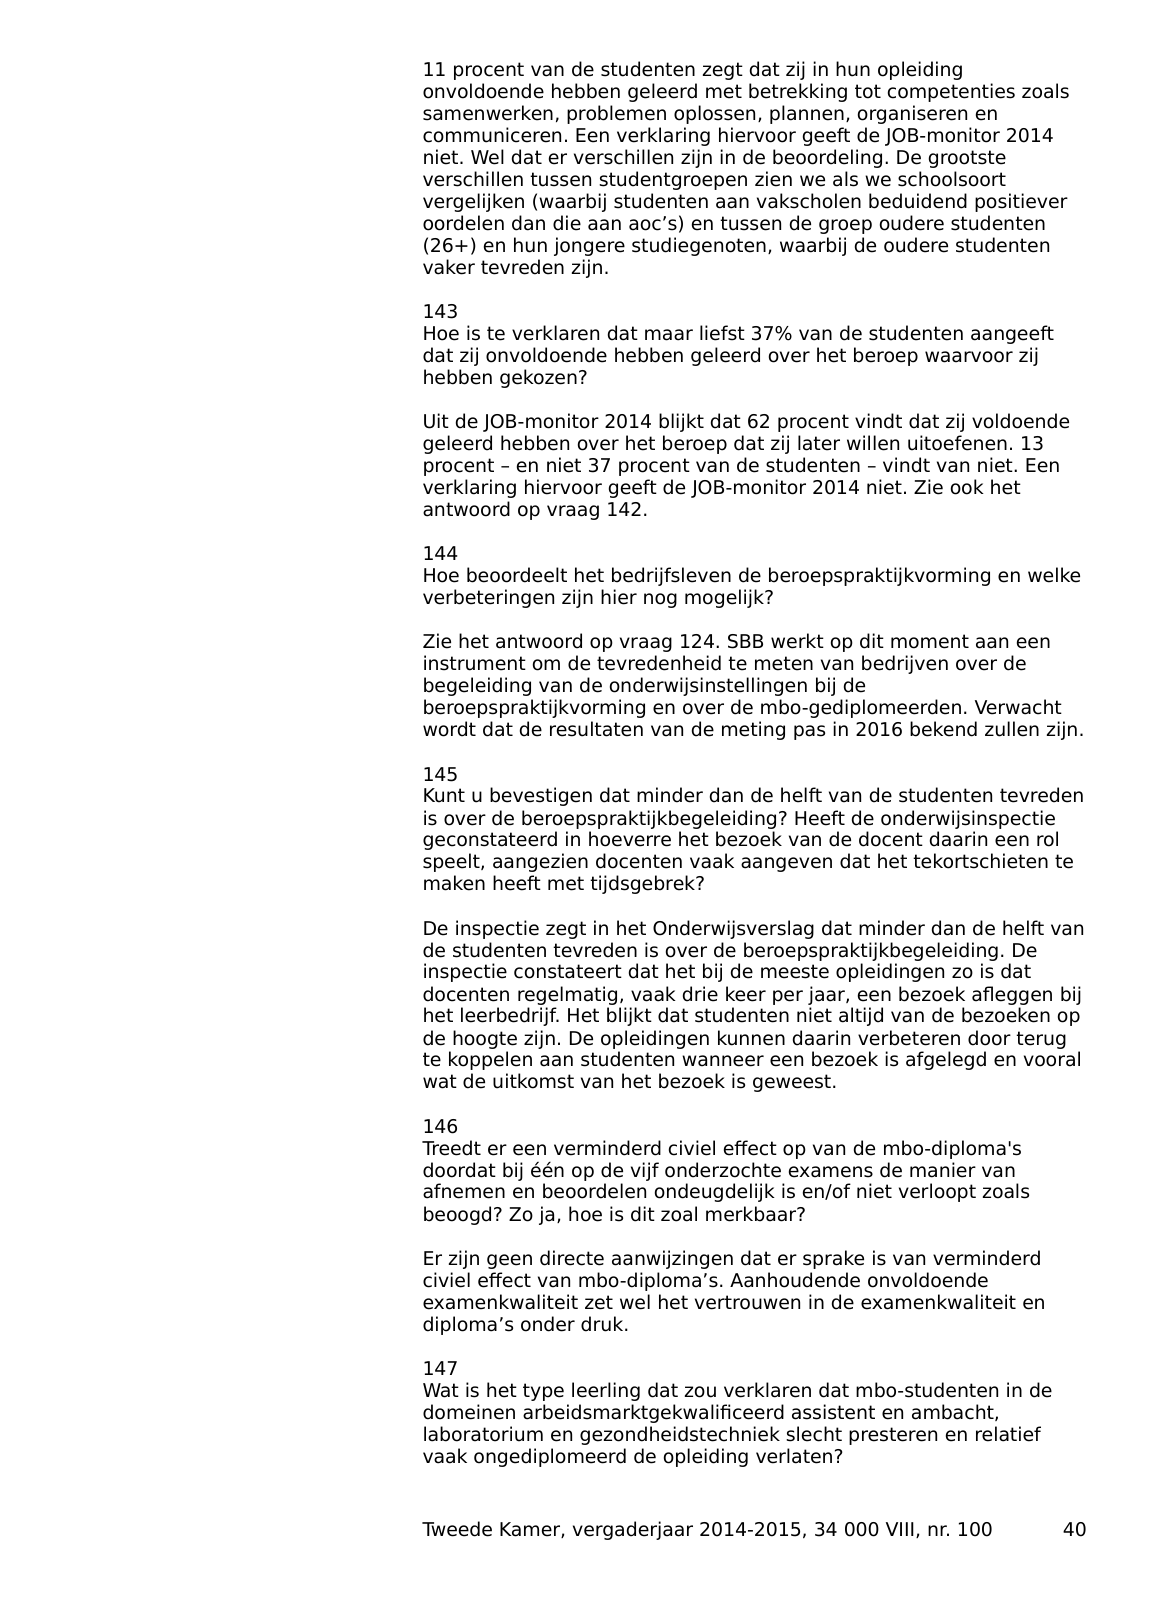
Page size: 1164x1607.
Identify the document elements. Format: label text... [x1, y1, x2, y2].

text 147 [422, 1358, 1087, 1380]
text Er zijn geen directe aanwijzingen dat er sprake is van verminderd civiel effect van mbo-diploma’s. Aanhoudende onvoldoende examenkwaliteit zet wel het vertrouwen in de examenkwaliteit en diploma’s onder druk. [422, 1248, 1087, 1336]
text 143 [422, 301, 1087, 323]
text 144 [422, 543, 1087, 565]
text Hoe is te verklaren dat maar liefst 37% van de studenten aangeeft dat zij onvoldoende hebben geleerd over het beroep waarvoor zij hebben gekozen? [422, 323, 1087, 389]
text De inspectie zegt in het Onderwijsverslag dat minder dan de helft van de studenten tevreden is over de beroepspraktijkbegeleiding. De inspectie constateert dat het bij de meeste opleidingen zo is dat docenten regelmatig, vaak drie keer per jaar, een bezoek afleggen bij het leerbedrijf. Het blijkt dat studenten niet altijd van de bezoeken op de hoogte zijn. De opleidingen kunnen daarin verbeteren door terug te koppelen aan studenten wanneer een bezoek is afgelegd en vooral wat de uitkomst van het bezoek is geweest. [422, 917, 1087, 1093]
text 11 procent van de studenten zegt dat zij in hun opleiding onvoldoende hebben geleerd met betrekking tot competenties zoals samenwerken, problemen oplossen, plannen, organiseren en communiceren. Een verklaring hiervoor geeft de JOB-monitor 2014 niet. Wel dat er verschillen zijn in de beoordeling. De grootste verschillen tussen studentgroepen zien we als we schoolsoort vergelijken (waarbij studenten aan vakscholen beduidend positiever oordelen dan die aan aoc’s) en tussen de groep oudere studenten (26+) en hun jongere studiegenoten, waarbij de oudere studenten vaker tevreden zijn. [422, 59, 1087, 279]
text Wat is het type leerling dat zou verklaren dat mbo-studenten in de domeinen arbeidsmarktgekwalificeerd assistent en ambacht, laboratorium en gezondheidstechniek slecht presteren en relatief vaak ongediplomeerd de opleiding verlaten? [422, 1380, 1087, 1468]
text Treedt er een verminderd civiel effect op van de mbo-diploma's doordat bij één op de vijf onderzochte examens de manier van afnemen en beoordelen ondeugdelijk is en/of niet verloopt zoals beoogd? Zo ja, hoe is dit zoal merkbaar? [422, 1137, 1087, 1225]
text Hoe beoordeelt het bedrijfsleven de beroepspraktijkvorming en welke verbeteringen zijn hier nog mogelijk? [422, 565, 1087, 609]
text 146 [422, 1116, 1087, 1137]
text Uit de JOB-monitor 2014 blijkt dat 62 procent vindt dat zij voldoende geleerd hebben over het beroep dat zij later willen uitoefenen. 13 procent – en niet 37 procent van de studenten – vindt van niet. Een verklaring hiervoor geeft de JOB-monitor 2014 niet. Zie ook het antwoord op vraag 142. [422, 411, 1087, 521]
text Zie het antwoord op vraag 124. SBB werkt op dit moment aan een instrument om de tevredenheid te meten van bedrijven over de begeleiding van de onderwijsinstellingen bij de beroepspraktijkvorming en over de mbo-gediplomeerden. Verwacht wordt dat de resultaten van de meting pas in 2016 bekend zullen zijn. [422, 631, 1087, 741]
text Kunt u bevestigen dat minder dan de helft van de studenten tevreden is over de beroepspraktijkbegeleiding? Heeft de onderwijsinspectie geconstateerd in hoeverre het bezoek van de docent daarin een rol speelt, aangezien docenten vaak aangeven dat het tekortschieten te maken heeft met tijdsgebrek? [422, 785, 1087, 895]
text 145 [422, 763, 1087, 785]
